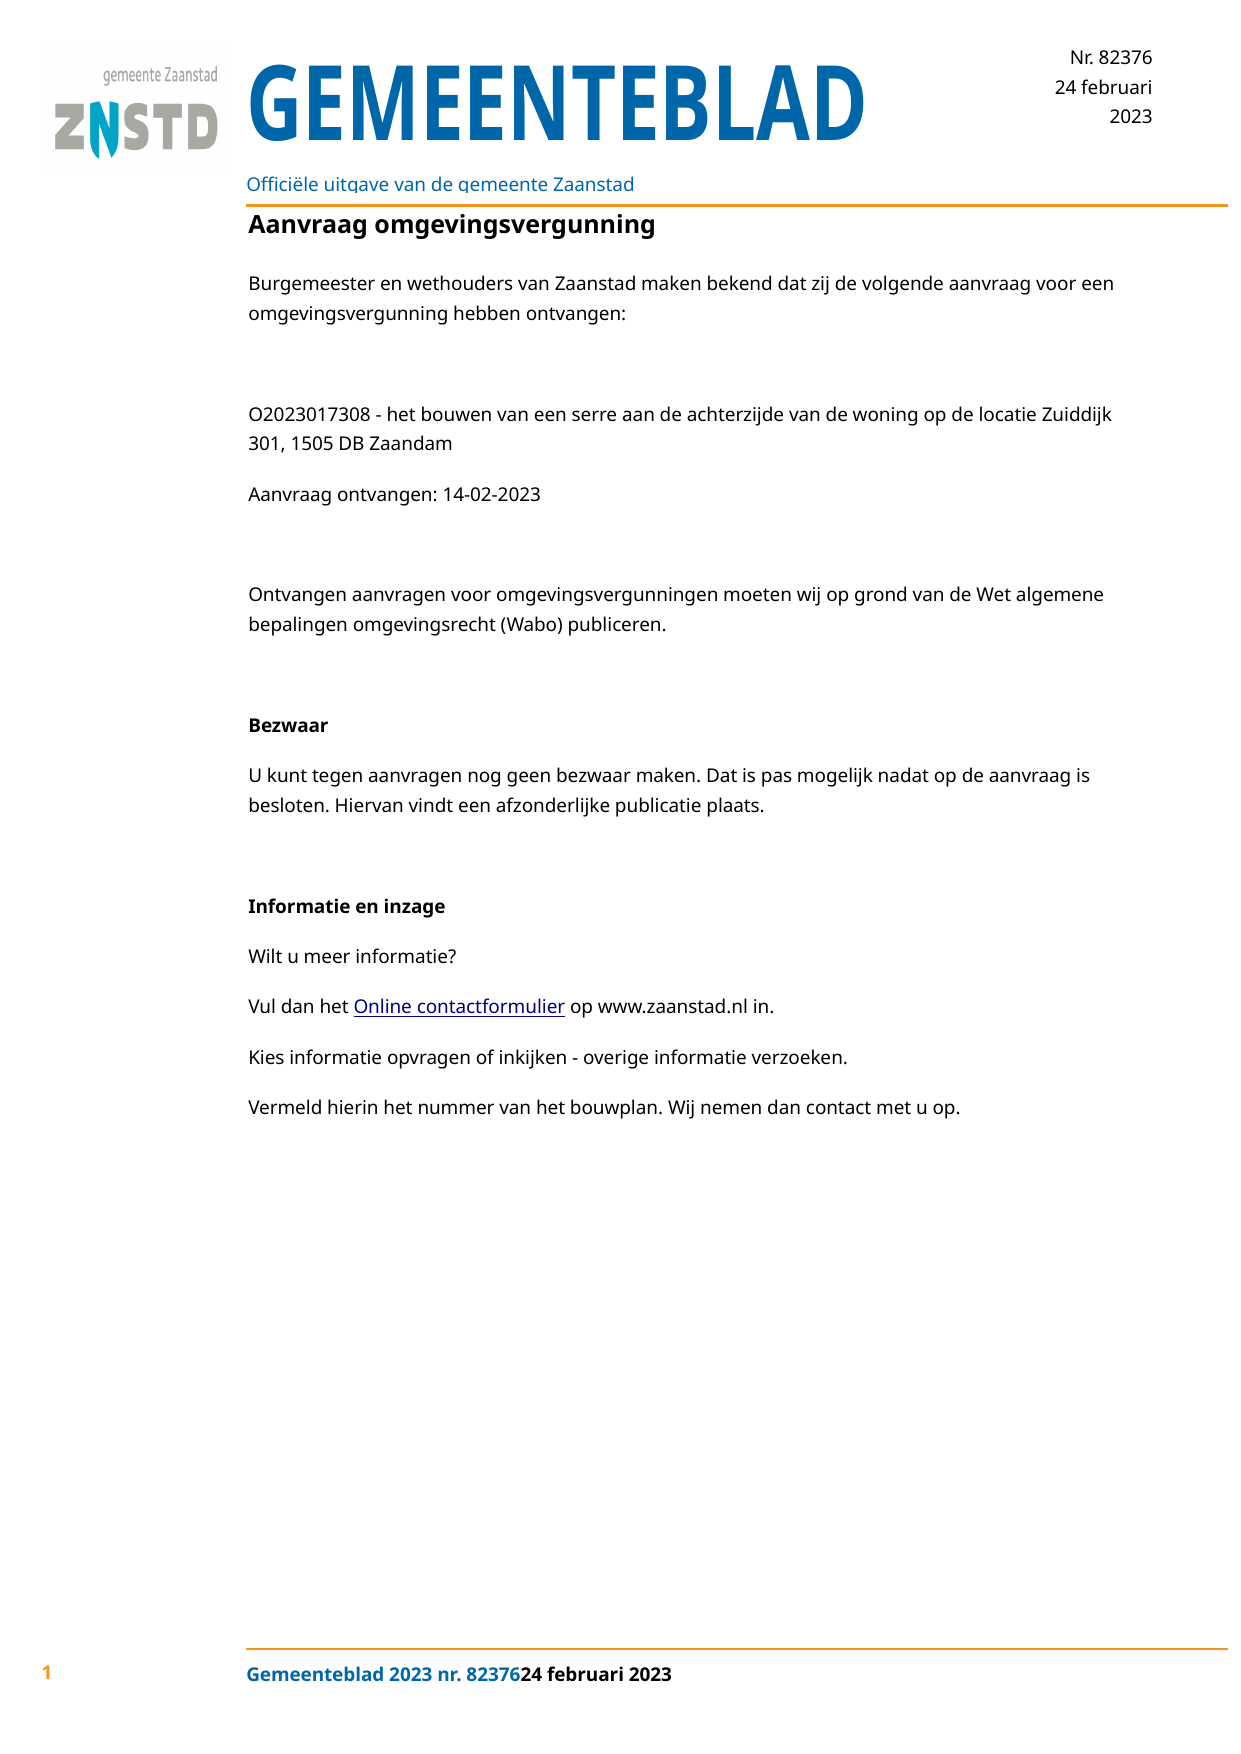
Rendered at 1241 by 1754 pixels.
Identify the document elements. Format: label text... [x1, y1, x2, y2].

text Burgemeester en wethouders van Zaanstad maken bekend dat zij de volgende aanvraag voor een omgevingsvergunning hebben ontvangen: [248, 270, 1152, 326]
text Informatie en inzage [248, 893, 1152, 918]
text U kunt tegen aanvragen nog geen bezwaar maken. Dat is pas mogelijk nadat op de aanvraag is besloten. Hiervan vindt een afzonderlijke publicatie plaats. [248, 762, 1152, 818]
text Aanvraag omgevingsvergunning [248, 207, 1152, 241]
text Ontvangen aanvragen voor omgevingsvergunningen moeten wij op grond van de Wet algemene bepalingen omgevingsrecht (Wabo) publiceren. [248, 582, 1152, 637]
text Bezwaar [248, 712, 1152, 738]
text Vermeld hierin het nummer van het bouwplan. Wij nemen dan contact met u op. [248, 1094, 1152, 1120]
text Vul dan het Online contactformulier op www.zaanstad.nl in. [248, 994, 1152, 1019]
text Aanvraag ontvangen: 14-02-2023 [248, 481, 1152, 506]
text Wilt u meer informatie? [248, 943, 1152, 969]
text Kies informatie opvragen of inkijken - overige informatie verzoeken. [248, 1044, 1152, 1070]
picture [41, 47, 231, 172]
text O2023017308 - het bouwen van een serre aan de achterzijde van de woning op de locatie Zuiddijk 301, 1505 DB Zaandam [248, 401, 1152, 456]
